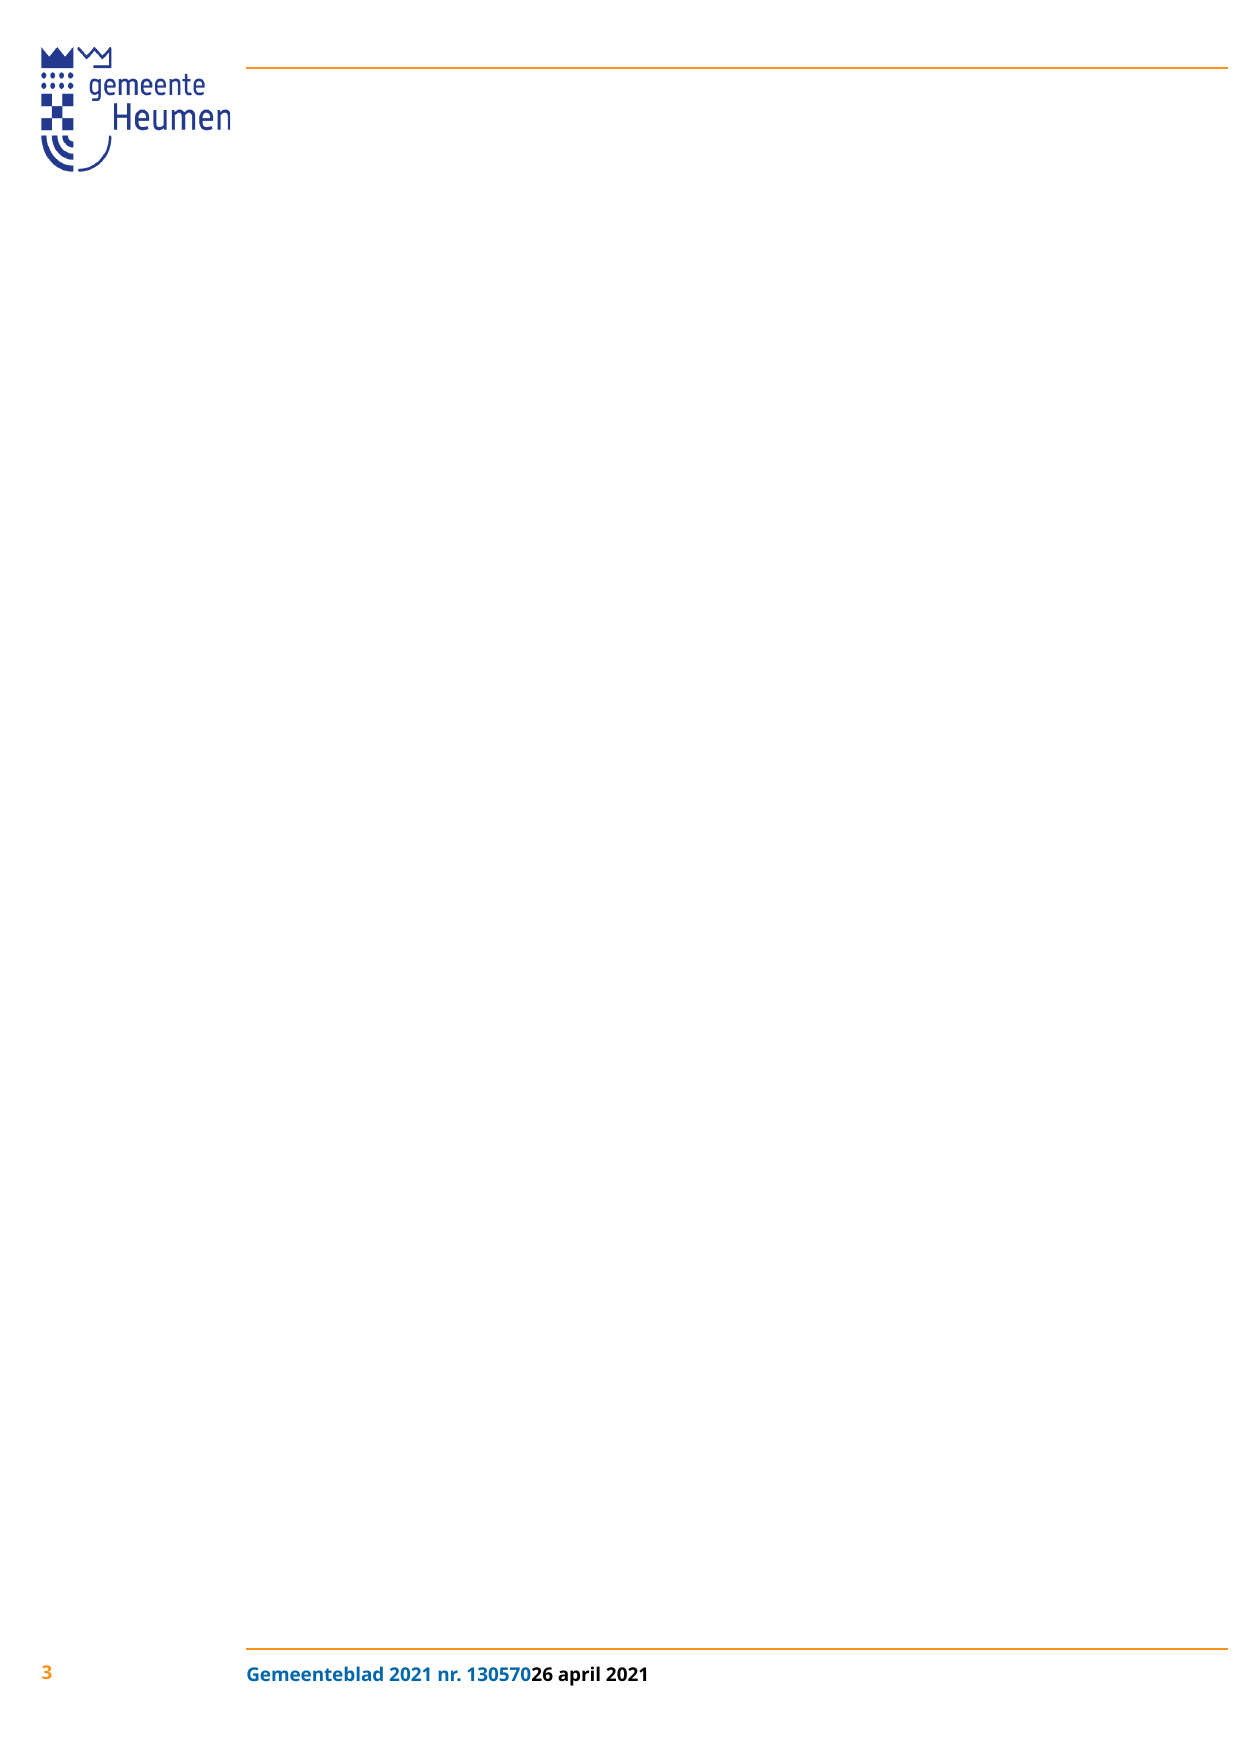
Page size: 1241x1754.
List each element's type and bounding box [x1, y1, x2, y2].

picture [41, 47, 231, 172]
